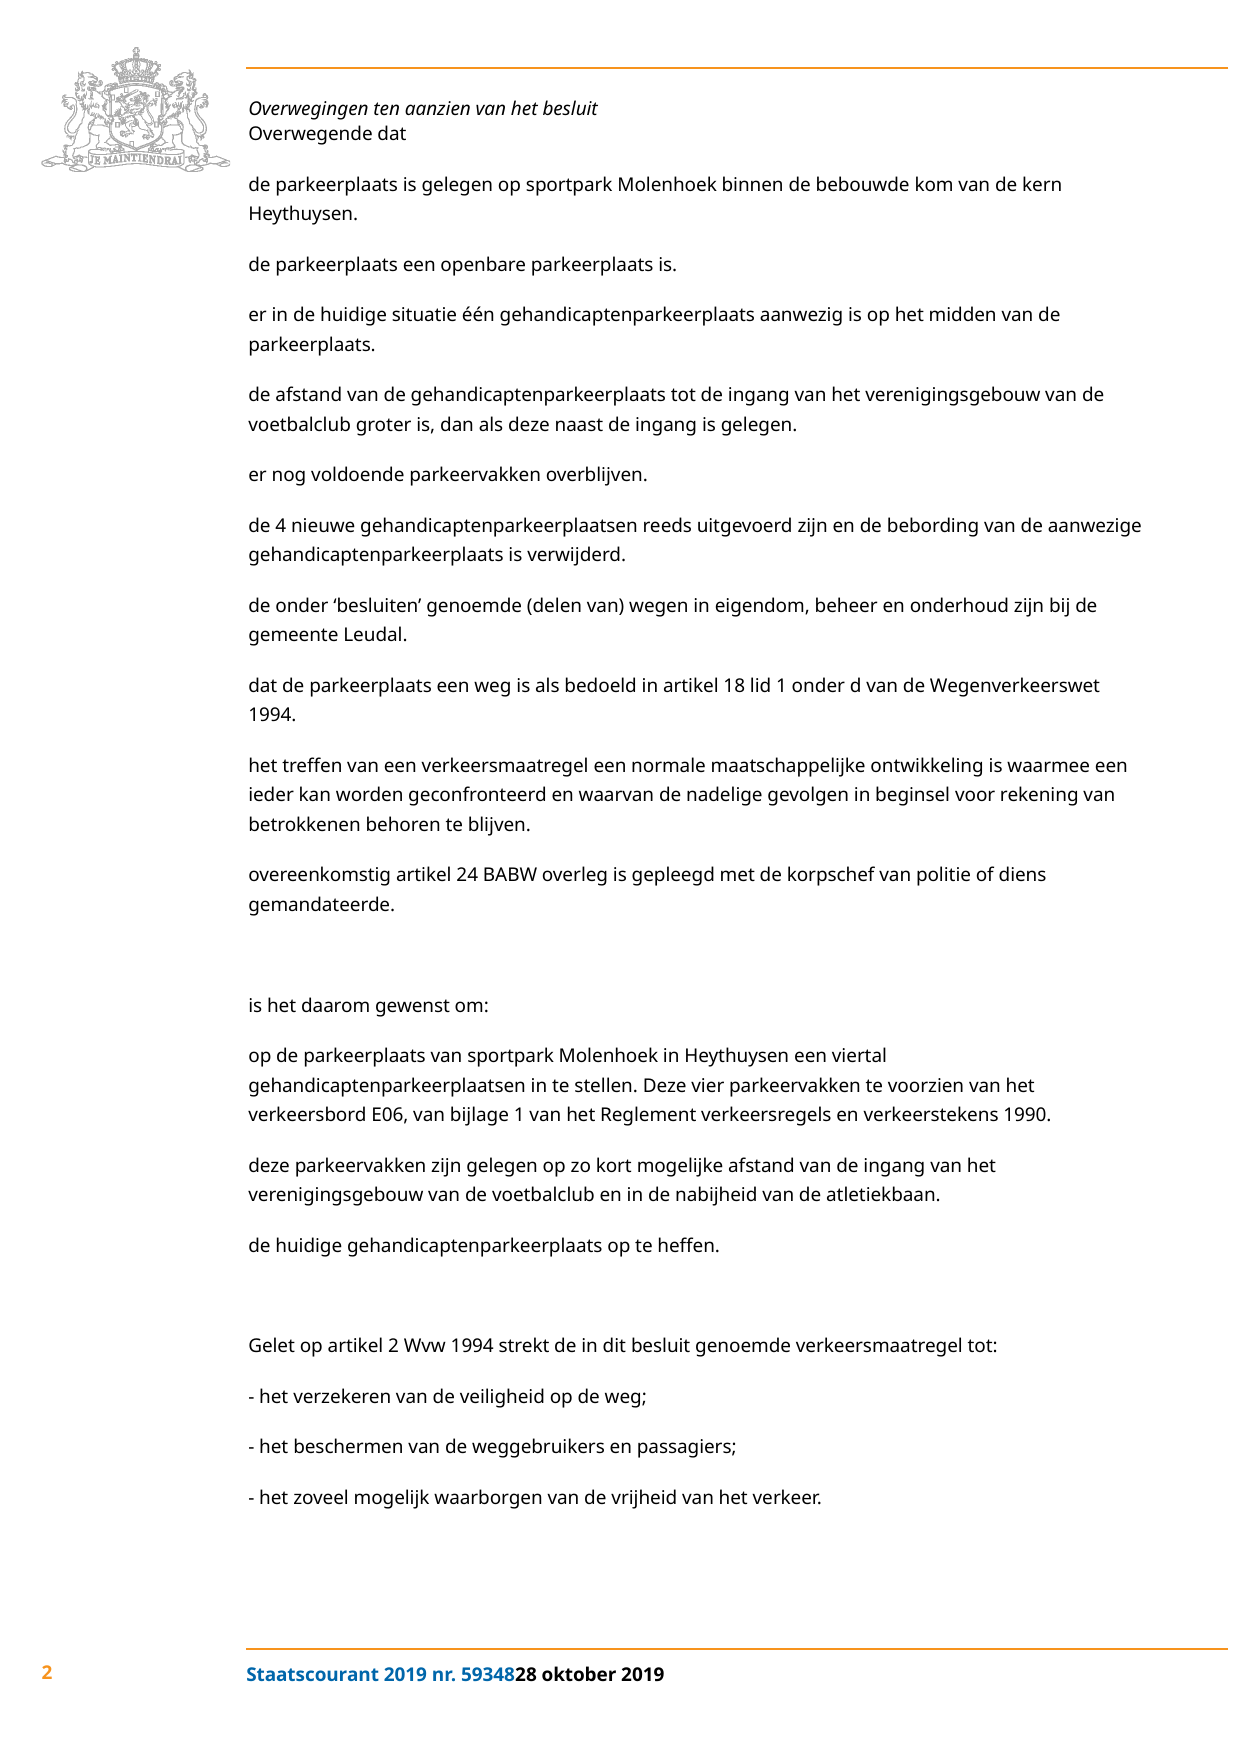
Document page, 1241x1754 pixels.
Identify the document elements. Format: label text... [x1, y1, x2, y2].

text op de parkeerplaats van sportpark Molenhoek in Heythuysen een viertal gehandicaptenparkeerplaatsen in te stellen. Deze vier parkeervakken te voorzien van het verkeersbord E06, van bijlage 1 van het Reglement verkeersregels en verkeerstekens 1990. [248, 1042, 1152, 1127]
text de huidige gehandicaptenparkeerplaats op te heffen. [248, 1232, 1152, 1257]
text de parkeerplaats is gelegen op sportpark Molenhoek binnen de bebouwde kom van de kern Heythuysen. [248, 171, 1152, 226]
text de afstand van de gehandicaptenparkeerplaats tot de ingang van het verenigingsgebouw van de voetbalclub groter is, dan als deze naast de ingang is gelegen. [248, 381, 1152, 437]
text is het daarom gewenst om: [248, 992, 1152, 1017]
text er in de huidige situatie één gehandicaptenparkeerplaats aanwezig is op het midden van de parkeerplaats. [248, 301, 1152, 357]
text overeenkomstig artikel 24 BABW overleg is gepleegd met de korpschef van politie of diens gemandateerde. [248, 861, 1152, 917]
text de 4 nieuwe gehandicaptenparkeerplaatsen reeds uitgevoerd zijn en de bebording van de aanwezige gehandicaptenparkeerplaats is verwijderd. [248, 512, 1152, 567]
text de parkeerplaats een openbare parkeerplaats is. [248, 251, 1152, 277]
text - het beschermen van de weggebruikers en passagiers; [248, 1433, 1152, 1459]
text - het zoveel mogelijk waarborgen van de vrijheid van het verkeer. [248, 1484, 1152, 1509]
text het treffen van een verkeersmaatregel een normale maatschappelijke ontwikkeling is waarmee een ieder kan worden geconfronteerd en waarvan de nadelige gevolgen in beginsel voor rekening van betrokkenen behoren te blijven. [248, 752, 1152, 837]
text deze parkeervakken zijn gelegen op zo kort mogelijke afstand van de ingang van het verenigingsgebouw van de voetbalclub en in de nabijheid van de atletiekbaan. [248, 1152, 1152, 1207]
text dat de parkeerplaats een weg is als bedoeld in artikel 18 lid 1 onder d van de Wegenverkeerswet 1994. [248, 672, 1152, 727]
text Gelet op artikel 2 Wvw 1994 strekt de in dit besluit genoemde verkeersmaatregel tot: [248, 1333, 1152, 1358]
text de onder ‘besluiten’ genoemde (delen van) wegen in eigendom, beheer en onderhoud zijn bij de gemeente Leudal. [248, 592, 1152, 647]
picture [41, 47, 231, 172]
text er nog voldoende parkeervakken overblijven. [248, 461, 1152, 487]
text - het verzekeren van de veiligheid op de weg; [248, 1383, 1152, 1409]
text Overwegingen ten aanzien van het besluit [248, 95, 1152, 121]
text Overwegende dat [248, 121, 1152, 146]
